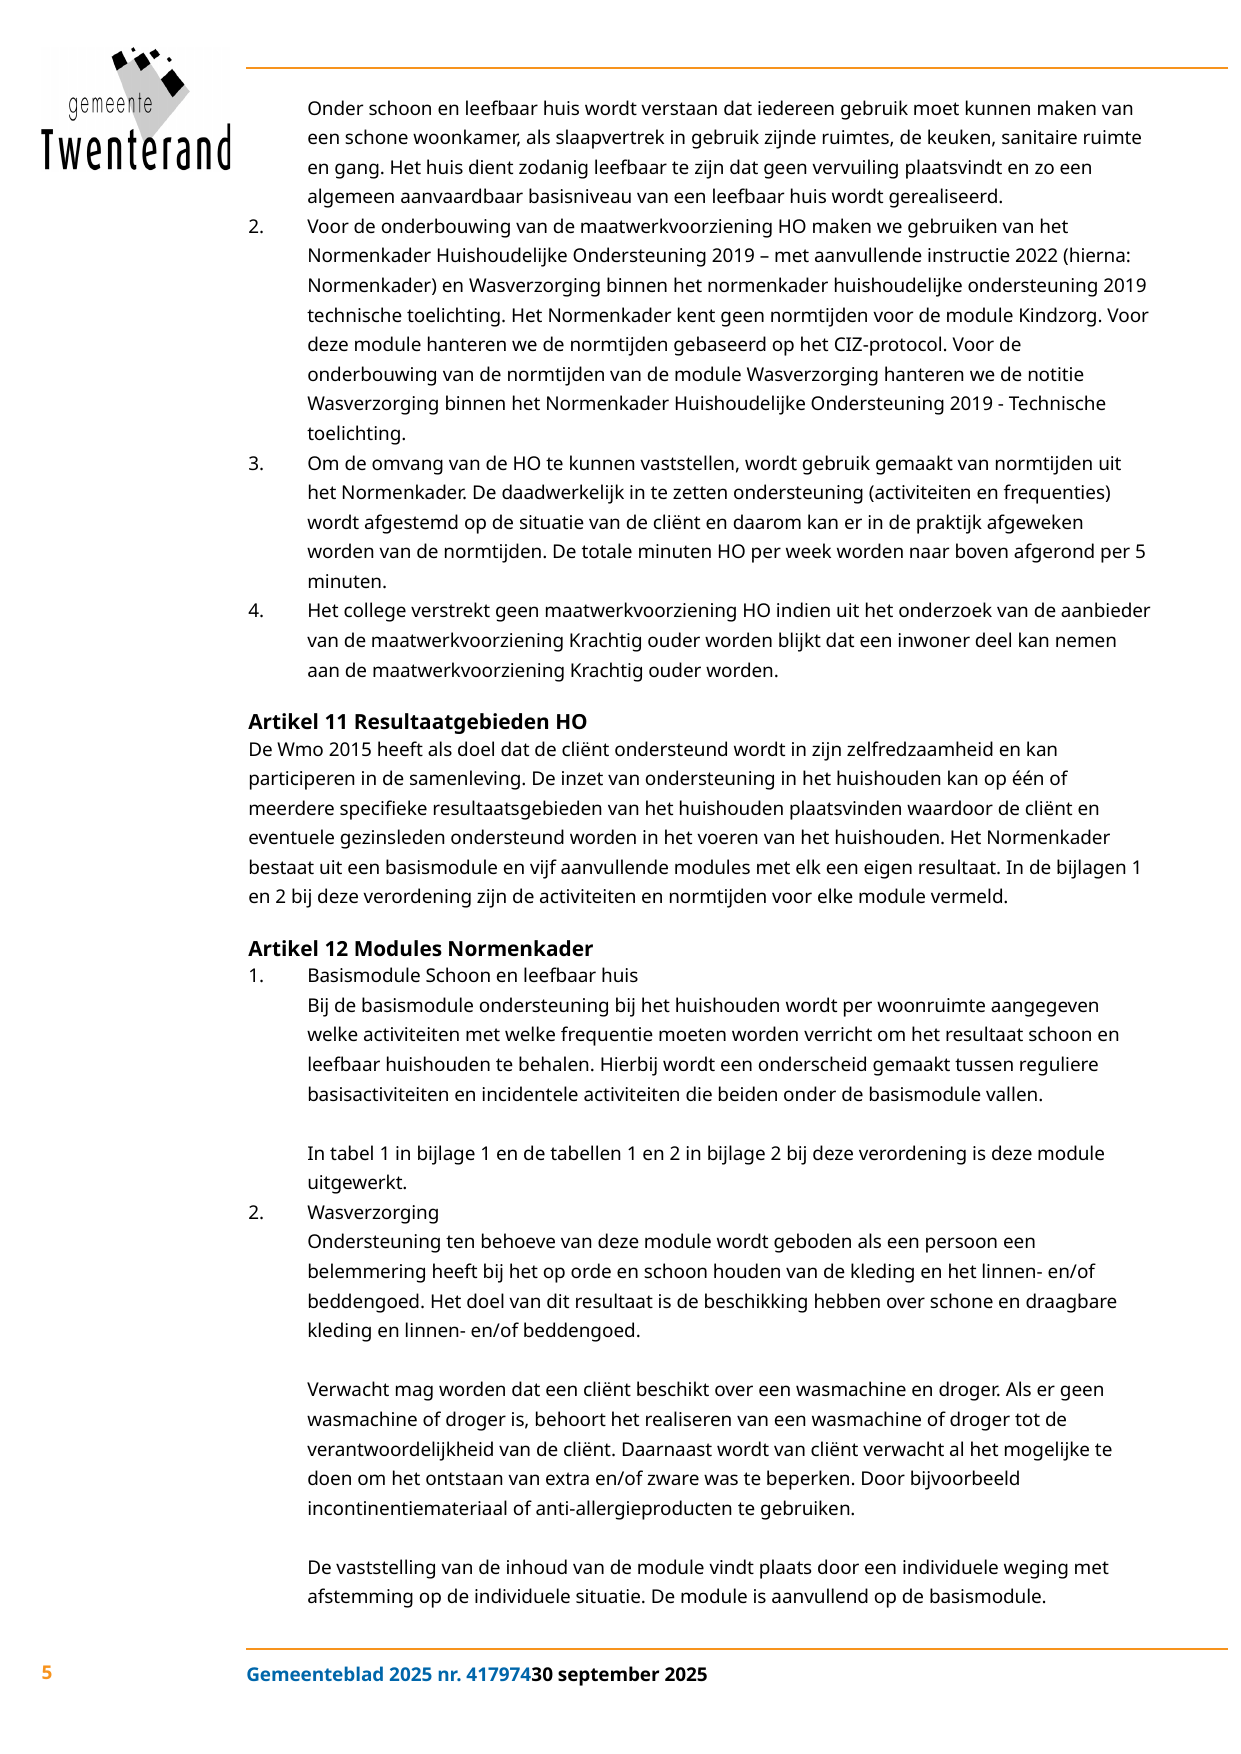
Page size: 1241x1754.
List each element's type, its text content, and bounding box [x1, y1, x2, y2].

list In tabel 1 in bijlage 1 en de tabellen 1 en 2 in bijlage 2 bij deze verordening is deze module uitgewerkt. [248, 1140, 1152, 1195]
text Artikel 12 Modules Normenkader [248, 934, 1152, 962]
list Voor de onderbouwing van de maatwerkvoorziening HO maken we gebruiken van het Normenkader Huishoudelijke Ondersteuning 2019 – met aanvullende instructie 2022 (hierna: Normenkader) en Wasverzorging binnen het normenkader huishoudelijke ondersteuning 2019 technische toelichting. Het Normenkader kent geen normtijden voor de module Kindzorg. Voor deze module hanteren we de normtijden gebaseerd op het CIZ-protocol. Voor de onderbouwing van de normtijden van de module Wasverzorging hanteren we de notitie Wasverzorging binnen het Normenkader Huishoudelijke Ondersteuning 2019 - Technische toelichting. [248, 213, 1152, 446]
list Om de omvang van de HO te kunnen vaststellen, wordt gebruik gemaakt van normtijden uit het Normenkader. De daadwerkelijk in te zetten ondersteuning (activiteiten en frequenties) wordt afgestemd op de situatie van de cliënt en daarom kan er in de praktijk afgeweken worden van de normtijden. De totale minuten HO per week worden naar boven afgerond per 5 minuten. [248, 450, 1152, 594]
list Onder schoon en leefbaar huis wordt verstaan dat iedereen gebruik moet kunnen maken van een schone woonkamer, als slaapvertrek in gebruik zijnde ruimtes, de keuken, sanitaire ruimte en gang. Het huis dient zodanig leefbaar te zijn dat geen vervuiling plaatsvindt en zo een algemeen aanvaardbaar basisniveau van een leefbaar huis wordt gerealiseerd. [248, 95, 1152, 209]
list Basismodule Schoon en leefbaar huis [248, 962, 1152, 988]
list Wasverzorging [248, 1199, 1152, 1225]
list Bij de basismodule ondersteuning bij het huishouden wordt per woonruimte aangegeven welke activiteiten met welke frequentie moeten worden verricht om het resultaat schoon en leefbaar huishouden te behalen. Hierbij wordt een onderscheid gemaakt tussen reguliere basisactiviteiten en incidentele activiteiten die beiden onder de basismodule vallen. [248, 992, 1152, 1107]
list De vaststelling van de inhoud van de module vindt plaats door een individuele weging met afstemming op de individuele situatie. De module is aanvullend op de basismodule. [248, 1554, 1152, 1609]
text Artikel 11 Resultaatgebieden HO [248, 707, 1152, 736]
list Ondersteuning ten behoeve van deze module wordt geboden als een persoon een belemmering heeft bij het op orde en schoon houden van de kleding en het linnen- en/of beddengoed. Het doel van dit resultaat is de beschikking hebben over schone en draagbare kleding en linnen- en/of beddengoed. [248, 1229, 1152, 1343]
list Verwacht mag worden dat een cliënt beschikt over een wasmachine en droger. Als er geen wasmachine of droger is, behoort het realiseren van een wasmachine of droger tot de verantwoordelijkheid van de cliënt. Daarnaast wordt van cliënt verwacht al het mogelijke te doen om het ontstaan van extra en/of zware was te beperken. Door bijvoorbeeld incontinentiemateriaal of anti-allergieproducten te gebruiken. [248, 1377, 1152, 1521]
text De Wmo 2015 heeft als doel dat de cliënt ondersteund wordt in zijn zelfredzaamheid en kan participeren in de samenleving. De inzet van ondersteuning in het huishouden kan op één of meerdere specifieke resultaatsgebieden van het huishouden plaatsvinden waardoor de cliënt en eventuele gezinsleden ondersteund worden in het voeren van het huishouden. Het Normenkader bestaat uit een basismodule en vijf aanvullende modules met elk een eigen resultaat. In de bijlagen 1 en 2 bij deze verordening zijn de activiteiten en normtijden voor elke module vermeld. [248, 736, 1152, 909]
list Het college verstrekt geen maatwerkvoorziening HO indien uit het onderzoek van de aanbieder van de maatwerkvoorziening Krachtig ouder worden blijkt dat een inwoner deel kan nemen aan de maatwerkvoorziening Krachtig ouder worden. [248, 598, 1152, 683]
picture [41, 47, 231, 172]
